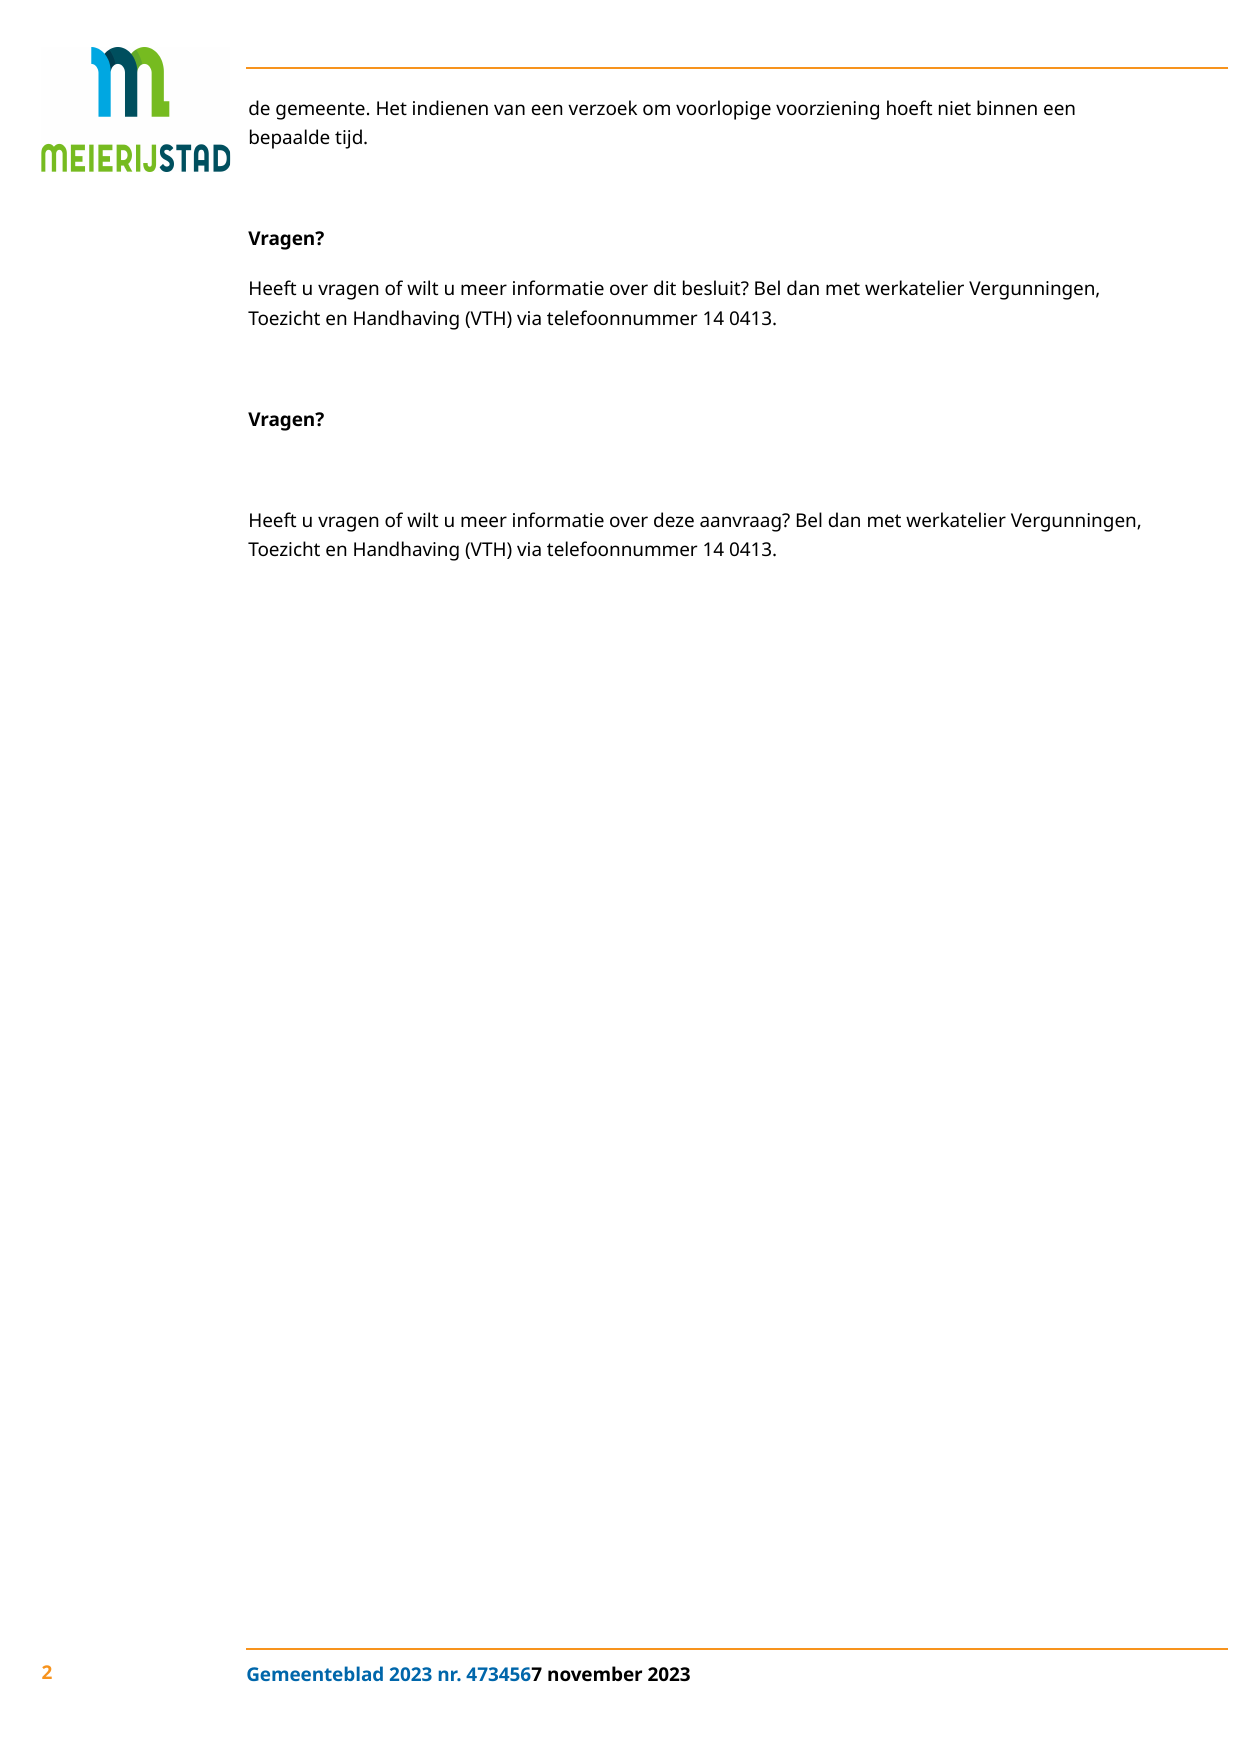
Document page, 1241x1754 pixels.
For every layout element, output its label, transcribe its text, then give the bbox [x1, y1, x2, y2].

text Heeft u vragen of wilt u meer informatie over deze aanvraag? Bel dan met werkatelier Vergunningen, Toezicht en Handhaving (VTH) via telefoonnummer 14 0413. [248, 507, 1152, 562]
picture [41, 47, 231, 172]
text Vragen? [248, 406, 1152, 432]
text de gemeente. Het indienen van een verzoek om voorlopige voorziening hoeft niet binnen een bepaalde tijd. [248, 95, 1152, 150]
text Heeft u vragen of wilt u meer informatie over dit besluit? Bel dan met werkatelier Vergunningen, Toezicht en Handhaving (VTH) via telefoonnummer 14 0413. [248, 276, 1152, 331]
text Vragen? [248, 225, 1152, 251]
